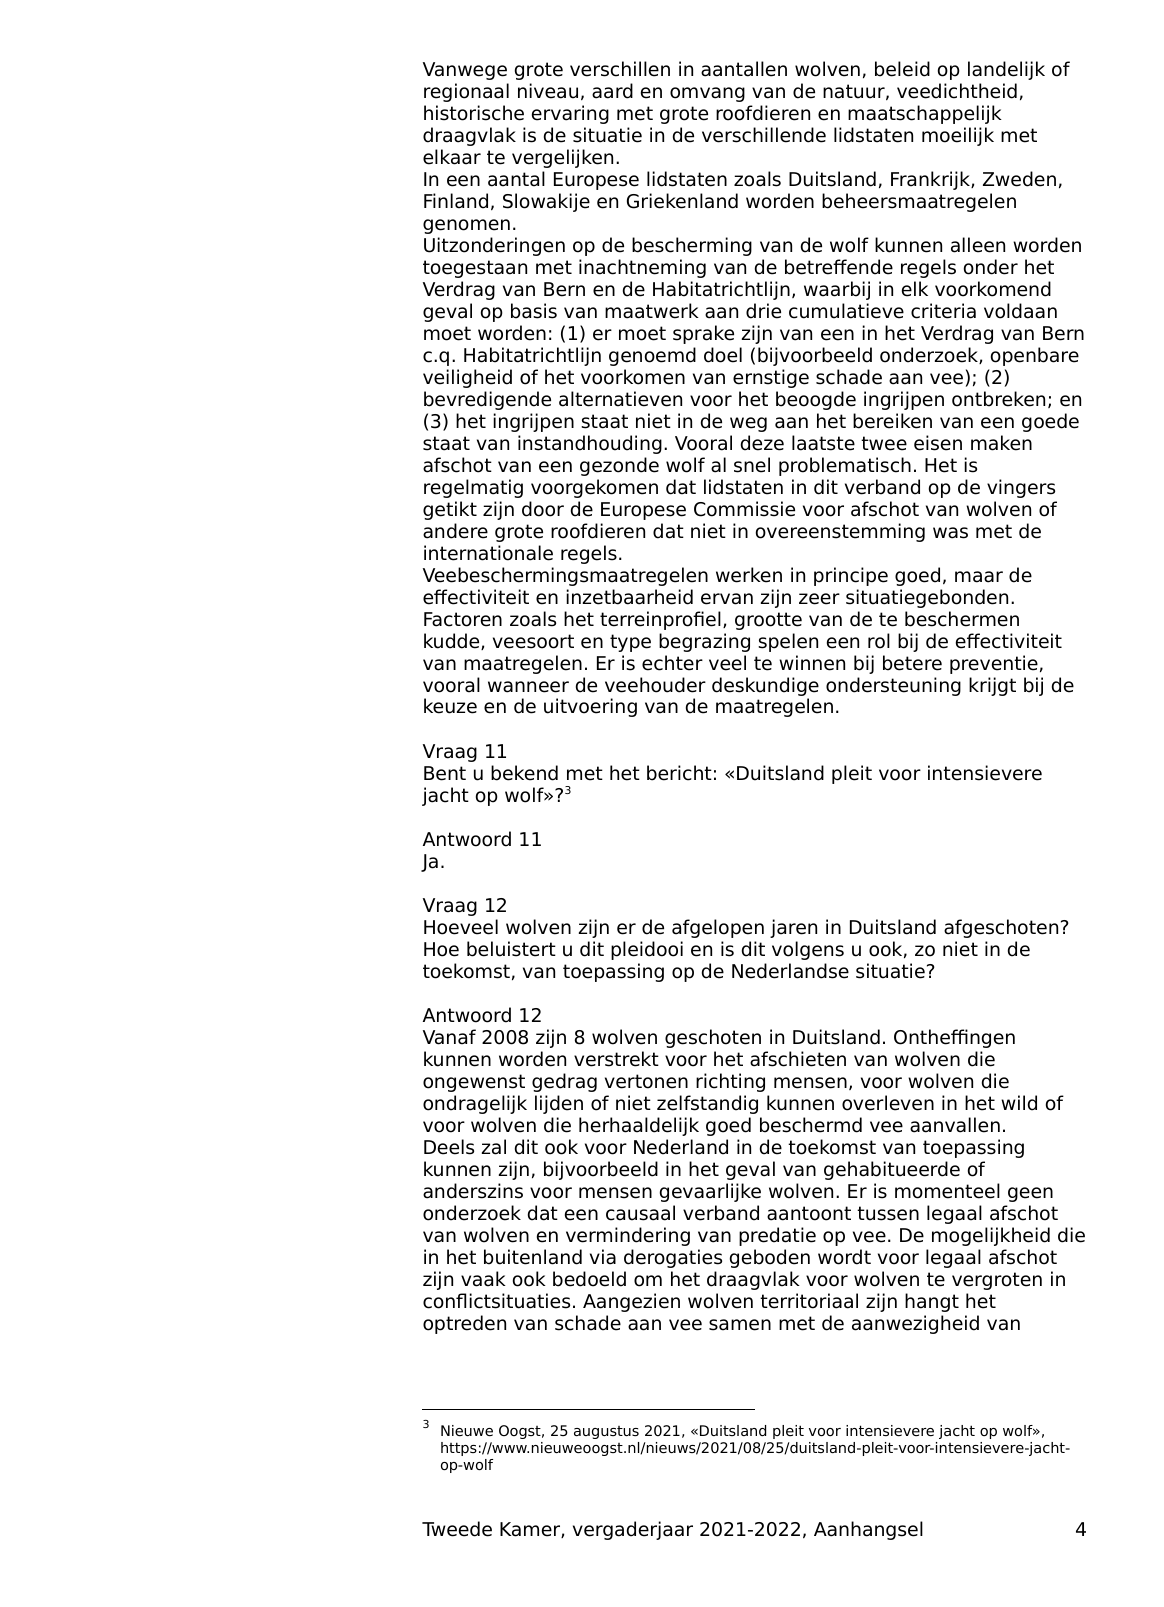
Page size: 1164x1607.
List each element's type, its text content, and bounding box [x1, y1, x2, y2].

text Hoeveel wolven zijn er de afgelopen jaren in Duitsland afgeschoten? Hoe beluistert u dit pleidooi en is dit volgens u ook, zo niet in de toekomst, van toepassing op de Nederlandse situatie? [422, 917, 1087, 983]
text Vraag 12 [422, 895, 1087, 917]
text Vanaf 2008 zijn 8 wolven geschoten in Duitsland. Ontheffingen kunnen worden verstrekt voor het afschieten van wolven die ongewenst gedrag vertonen richting mensen, voor wolven die ondragelijk lijden of niet zelfstandig kunnen overleven in het wild of voor wolven die herhaaldelijk goed beschermd vee aanvallen. [422, 1027, 1087, 1137]
text Nieuwe Oogst, 25 augustus 2021, «Duitsland pleit voor intensievere jacht op wolf», https://www.nieuweoogst.nl/nieuws/2021/08/25/duitsland-pleit-voor-intensievere-jacht-op-wolf [422, 1418, 1087, 1474]
text Antwoord 12 [422, 1005, 1087, 1027]
text Vraag 11 [422, 741, 1087, 763]
text Vanwege grote verschillen in aantallen wolven, beleid op landelijk of regionaal niveau, aard en omvang van de natuur, veedichtheid, historische ervaring met grote roofdieren en maatschappelijk draagvlak is de situatie in de verschillende lidstaten moeilijk met elkaar te vergelijken. [422, 59, 1087, 169]
text Bent u bekend met het bericht: «Duitsland pleit voor intensievere jacht op wolf»? [422, 763, 1087, 807]
text Deels zal dit ook voor Nederland in de toekomst van toepassing kunnen zijn, bijvoorbeeld in het geval van gehabitueerde of anderszins voor mensen gevaarlijke wolven. Er is momenteel geen onderzoek dat een causaal verband aantoont tussen legaal afschot van wolven en vermindering van predatie op vee. De mogelijkheid die in het buitenland via derogaties geboden wordt voor legaal afschot zijn vaak ook bedoeld om het draagvlak voor wolven te vergroten in conflictsituaties. Aangezien wolven territoriaal zijn hangt het optreden van schade aan vee samen met de aanwezigheid van [422, 1137, 1087, 1335]
text In een aantal Europese lidstaten zoals Duitsland, Frankrijk, Zweden, Finland, Slowakije en Griekenland worden beheersmaatregelen genomen. [422, 169, 1087, 235]
text Ja. [422, 851, 1087, 873]
text Uitzonderingen op de bescherming van de wolf kunnen alleen worden toegestaan met inachtneming van de betreffende regels onder het Verdrag van Bern en de Habitatrichtlijn, waarbij in elk voorkomend geval op basis van maatwerk aan drie cumulatieve criteria voldaan moet worden: (1) er moet sprake zijn van een in het Verdrag van Bern c.q. Habitatrichtlijn genoemd doel (bijvoorbeeld onderzoek, openbare veiligheid of het voorkomen van ernstige schade aan vee); (2) bevredigende alternatieven voor het beoogde ingrijpen ontbreken; en (3) het ingrijpen staat niet in de weg aan het bereiken van een goede staat van instandhouding. Vooral deze laatste twee eisen maken afschot van een gezonde wolf al snel problematisch. Het is regelmatig voorgekomen dat lidstaten in dit verband op de vingers getikt zijn door de Europese Commissie voor afschot van wolven of andere grote roofdieren dat niet in overeenstemming was met de internationale regels. [422, 235, 1087, 564]
text Antwoord 11 [422, 829, 1087, 851]
text Veebeschermingsmaatregelen werken in principe goed, maar de effectiviteit en inzetbaarheid ervan zijn zeer situatiegebonden. Factoren zoals het terreinprofiel, grootte van de te beschermen kudde, veesoort en type begrazing spelen een rol bij de effectiviteit van maatregelen. Er is echter veel te winnen bij betere preventie, vooral wanneer de veehouder deskundige ondersteuning krijgt bij de keuze en de uitvoering van de maatregelen. [422, 564, 1087, 718]
